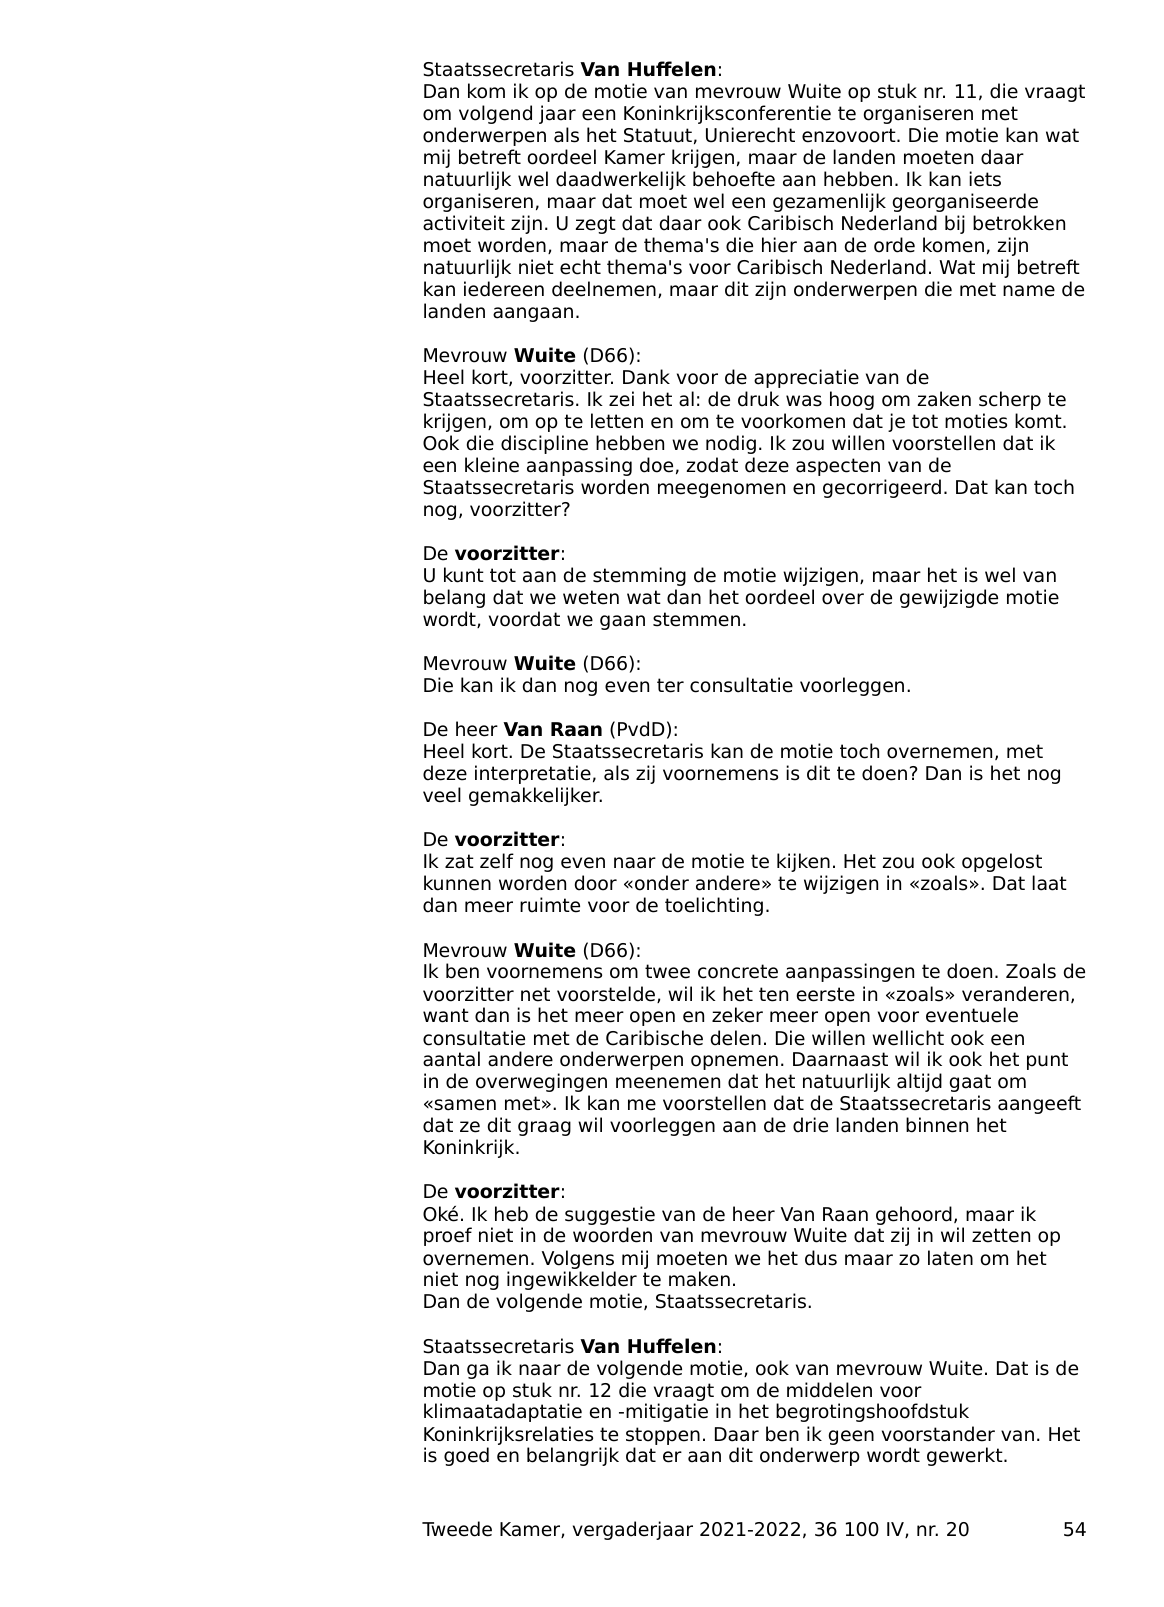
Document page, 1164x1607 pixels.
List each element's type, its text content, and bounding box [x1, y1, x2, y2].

text Dan kom ik op de motie van mevrouw Wuite op stuk nr. 11, die vraagt om volgend jaar een Koninkrijksconferentie te organiseren met onderwerpen als het Statuut, Unierecht enzovoort. Die motie kan wat mij betreft oordeel Kamer krijgen, maar de landen moeten daar natuurlijk wel daadwerkelijk behoefte aan hebben. Ik kan iets organiseren, maar dat moet wel een gezamenlijk georganiseerde activiteit zijn. U zegt dat daar ook Caribisch Nederland bij betrokken moet worden, maar de thema's die hier aan de orde komen, zijn natuurlijk niet echt thema's voor Caribisch Nederland. Wat mij betreft kan iedereen deelnemen, maar dit zijn onderwerpen die met name de landen aangaan. [422, 81, 1087, 323]
text Heel kort. De Staatssecretaris kan de motie toch overnemen, met deze interpretatie, als zij voornemens is dit te doen? Dan is het nog veel gemakkelijker. [422, 741, 1087, 807]
text Dan ga ik naar de volgende motie, ook van mevrouw Wuite. Dat is de motie op stuk nr. 12 die vraagt om de middelen voor klimaatadaptatie en -mitigatie in het begrotingshoofdstuk Koninkrijksrelaties te stoppen. Daar ben ik geen voorstander van. Het is goed en belangrijk dat er aan dit onderwerp wordt gewerkt. [422, 1357, 1087, 1467]
text Dan de volgende motie, Staatssecretaris. [422, 1291, 1087, 1313]
text Ik zat zelf nog even naar de motie te kijken. Het zou ook opgelost kunnen worden door «onder andere» te wijzigen in «zoals». Dat laat dan meer ruimte voor de toelichting. [422, 851, 1087, 917]
text U kunt tot aan de stemming de motie wijzigen, maar het is wel van belang dat we weten wat dan het oordeel over de gewijzigde motie wordt, voordat we gaan stemmen. [422, 565, 1087, 631]
text Heel kort, voorzitter. Dank voor de appreciatie van de Staatssecretaris. Ik zei het al: de druk was hoog om zaken scherp te krijgen, om op te letten en om te voorkomen dat je tot moties komt. Ook die discipline hebben we nodig. Ik zou willen voorstellen dat ik een kleine aanpassing doe, zodat deze aspecten van de Staatssecretaris worden meegenomen en gecorrigeerd. Dat kan toch nog, voorzitter? [422, 367, 1087, 521]
text Ik ben voornemens om twee concrete aanpassingen te doen. Zoals de voorzitter net voorstelde, wil ik het ten eerste in «zoals» veranderen, want dan is het meer open en zeker meer open voor eventuele consultatie met de Caribische delen. Die willen wellicht ook een aantal andere onderwerpen opnemen. Daarnaast wil ik ook het punt in de overwegingen meenemen dat het natuurlijk altijd gaat om «samen met». Ik kan me voorstellen dat de Staatssecretaris aangeeft dat ze dit graag wil voorleggen aan de drie landen binnen het Koninkrijk. [422, 961, 1087, 1159]
text Oké. Ik heb de suggestie van de heer Van Raan gehoord, maar ik proef niet in de woorden van mevrouw Wuite dat zij in wil zetten op overnemen. Volgens mij moeten we het dus maar zo laten om het niet nog ingewikkelder te maken. [422, 1203, 1087, 1291]
text Die kan ik dan nog even ter consultatie voorleggen. [422, 675, 1087, 697]
text De voorzitter: [422, 543, 1087, 565]
text De voorzitter: [422, 829, 1087, 851]
text De heer Van Raan (PvdD): [422, 719, 1087, 741]
text De voorzitter: [422, 1181, 1087, 1203]
text Mevrouw Wuite (D66): [422, 345, 1087, 367]
text Staatssecretaris Van Huffelen: [422, 1336, 1087, 1357]
text Mevrouw Wuite (D66): [422, 939, 1087, 961]
text Staatssecretaris Van Huffelen: [422, 59, 1087, 81]
text Mevrouw Wuite (D66): [422, 653, 1087, 675]
